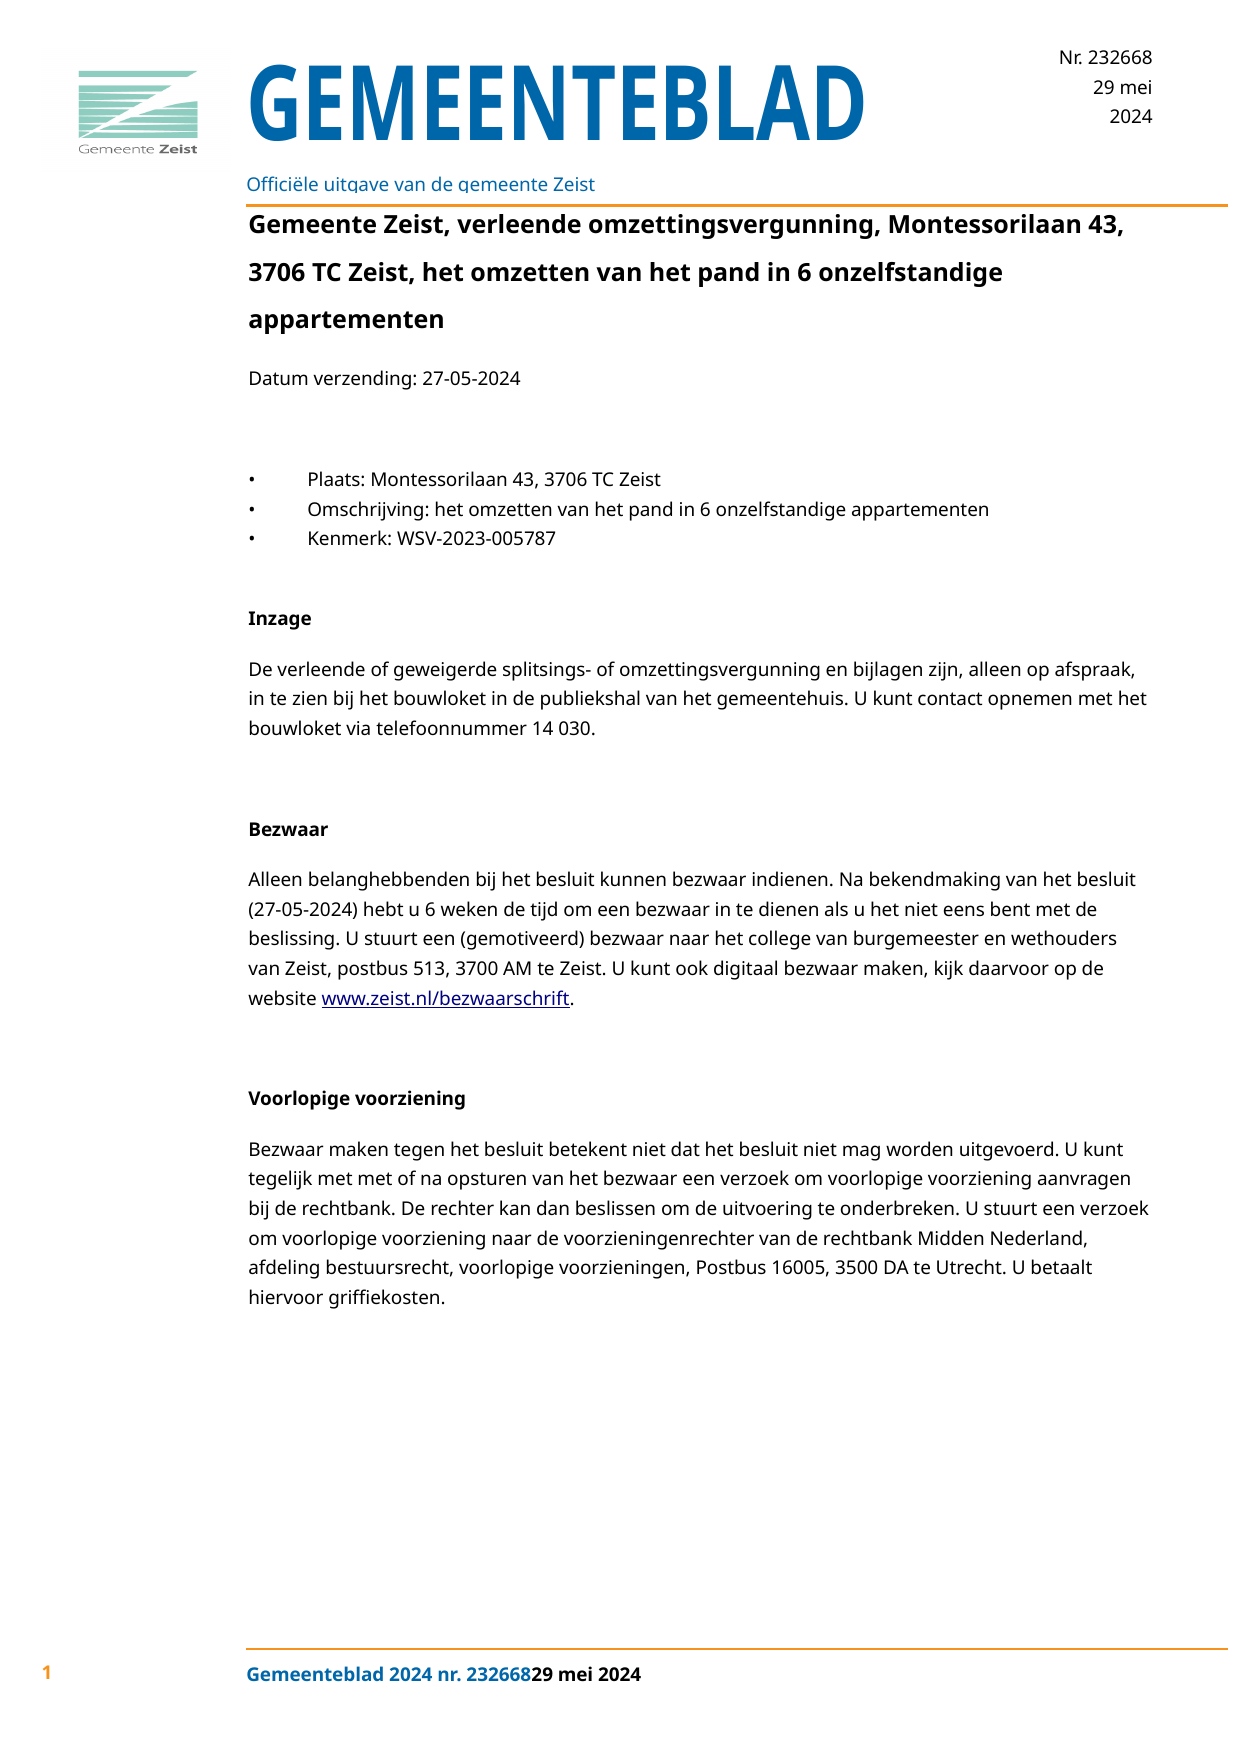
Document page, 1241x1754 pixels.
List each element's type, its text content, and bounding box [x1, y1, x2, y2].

list Omschrijving: het omzetten van het pand in 6 onzelfstandige appartementen [248, 496, 1152, 522]
list Plaats: Montessorilaan 43, 3706 TC Zeist [248, 466, 1152, 492]
text Datum verzending: 27-05-2024 [248, 366, 1152, 391]
text Bezwaar [248, 816, 1152, 842]
text Bezwaar maken tegen het besluit betekent niet dat het besluit niet mag worden uitgevoerd. U kunt tegelijk met met of na opsturen van het bezwaar een verzoek om voorlopige voorziening aanvragen bij de rechtbank. De rechter kan dan beslissen om de uitvoering te onderbreken. U stuurt een verzoek om voorlopige voorziening naar de voorzieningenrechter van de rechtbank Midden Nederland, afdeling bestuursrecht, voorlopige voorzieningen, Postbus 16005, 3500 DA te Utrecht. U betaalt hiervoor griffiekosten. [248, 1136, 1152, 1309]
text Voorlopige voorziening [248, 1086, 1152, 1111]
text Inzage [248, 606, 1152, 631]
text Gemeente Zeist, verleende omzettingsvergunning, Montessorilaan 43, 3706 TC Zeist, het omzetten van het pand in 6 onzelfstandige appartementen [248, 207, 1152, 336]
text De verleende of geweigerde splitsings- of omzettingsvergunning en bijlagen zijn, alleen op afspraak, in te zien bij het bouwloket in de publiekshal van het gemeentehuis. U kunt contact opnemen met het bouwloket via telefoonnummer 14 030. [248, 656, 1152, 741]
picture [41, 47, 231, 172]
list Kenmerk: WSV-2023-005787 [248, 526, 1152, 551]
text Alleen belanghebbenden bij het besluit kunnen bezwaar indienen. Na bekendmaking van het besluit (27-05-2024) hebt u 6 weken de tijd om een bezwaar in te dienen als u het niet eens bent met de beslissing. U stuurt een (gemotiveerd) bezwaar naar het college van burgemeester en wethouders van Zeist, postbus 513, 3700 AM te Zeist. U kunt ook digitaal bezwaar maken, kijk daarvoor op de website www.zeist.nl/bezwaarschrift. [248, 866, 1152, 1010]
